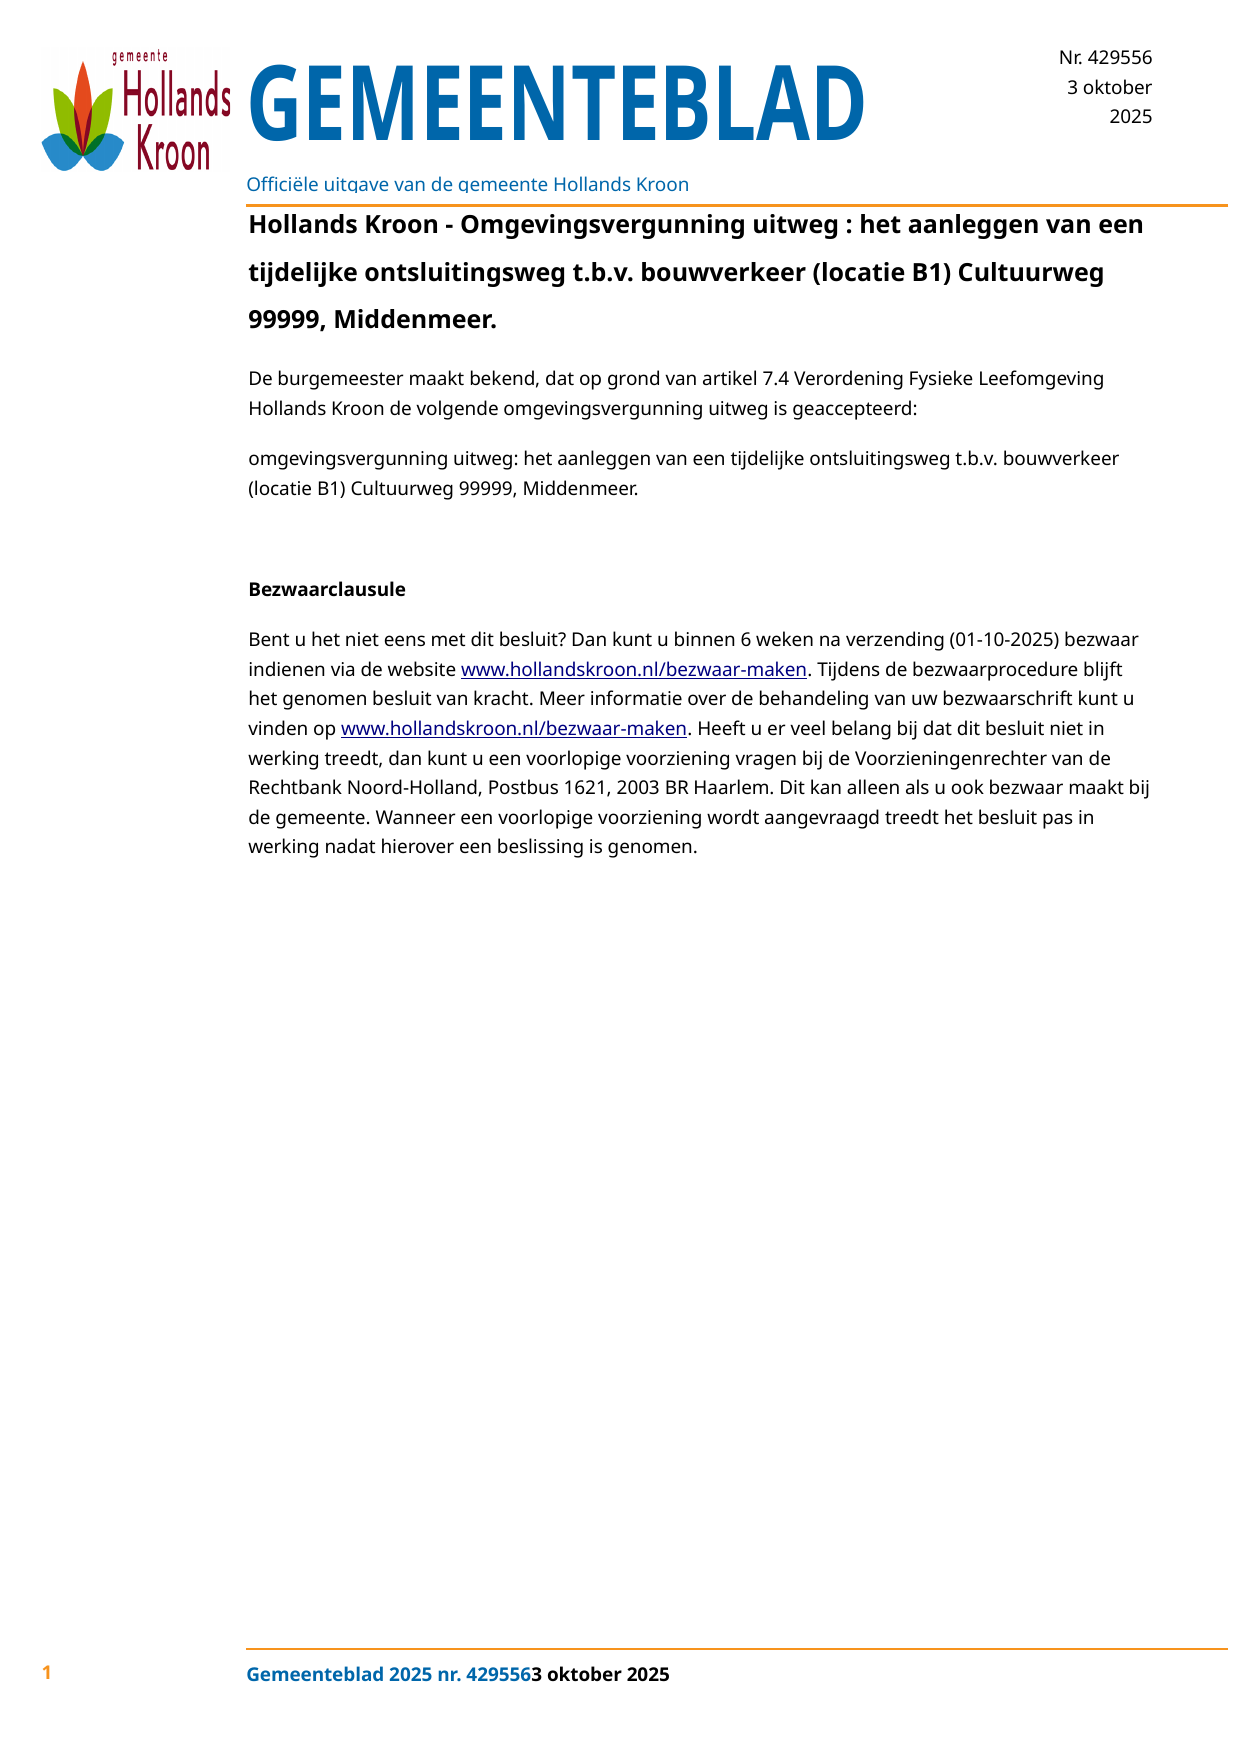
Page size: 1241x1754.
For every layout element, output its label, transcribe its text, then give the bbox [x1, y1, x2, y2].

picture [41, 47, 231, 172]
text Bezwaarclausule [248, 576, 1152, 602]
text Bent u het niet eens met dit besluit? Dan kunt u binnen 6 weken na verzending (01-10-2025) bezwaar indienen via de website www.hollandskroon.nl/bezwaar-maken. Tijdens de bezwaarprocedure blijft het genomen besluit van kracht. Meer informatie over de behandeling van uw bezwaarschrift kunt u vinden op www.hollandskroon.nl/bezwaar-maken. Heeft u er veel belang bij dat dit besluit niet in werking treedt, dan kunt u een voorlopige voorziening vragen bij de Voorzieningenrechter van de Rechtbank Noord-Holland, Postbus 1621, 2003 BR Haarlem. Dit kan alleen als u ook bezwaar maakt bij de gemeente. Wanneer een voorlopige voorziening wordt aangevraagd treedt het besluit pas in werking nadat hierover een beslissing is genomen. [248, 626, 1152, 859]
text omgevingsvergunning uitweg: het aanleggen van een tijdelijke ontsluitingsweg t.b.v. bouwverkeer (locatie B1) Cultuurweg 99999, Middenmeer. [248, 446, 1152, 501]
text De burgemeester maakt bekend, dat op grond van artikel 7.4 Verordening Fysieke Leefomgeving Hollands Kroon de volgende omgevingsvergunning uitweg is geaccepteerd: [248, 366, 1152, 421]
text Hollands Kroon - Omgevingsvergunning uitweg : het aanleggen van een tijdelijke ontsluitingsweg t.b.v. bouwverkeer (locatie B1) Cultuurweg 99999, Middenmeer. [248, 207, 1152, 336]
